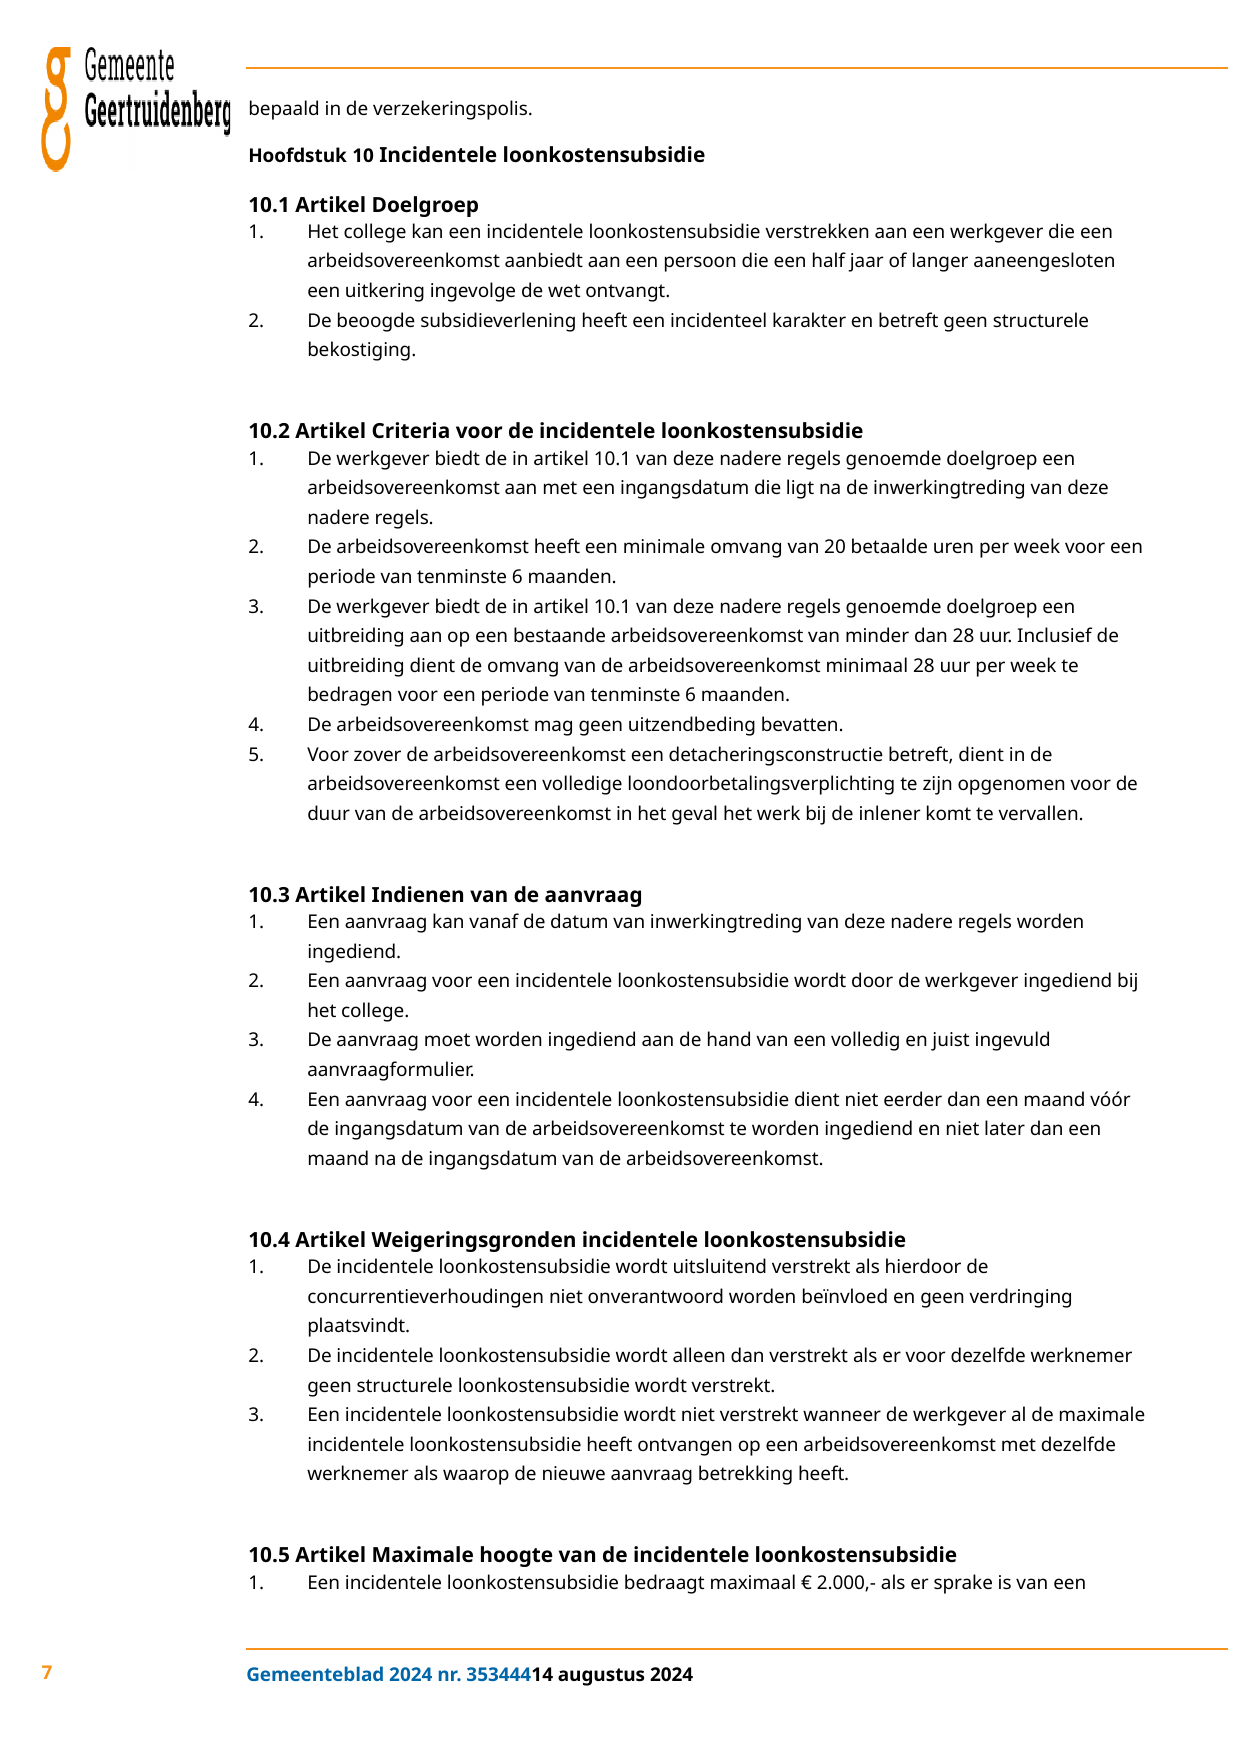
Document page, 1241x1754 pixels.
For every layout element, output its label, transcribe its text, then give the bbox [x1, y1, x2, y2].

list De arbeidsovereenkomst heeft een minimale omvang van 20 betaalde uren per week voor een periode van tenminste 6 maanden. [248, 534, 1152, 589]
picture [41, 47, 231, 172]
list Een aanvraag voor een incidentele loonkostensubsidie dient niet eerder dan een maand vóór de ingangsdatum van de arbeidsovereenkomst te worden ingediend en niet later dan een maand na de ingangsdatum van de arbeidsovereenkomst. [248, 1086, 1152, 1171]
list De incidentele loonkostensubsidie wordt alleen dan verstrekt als er voor dezelfde werknemer geen structurele loonkostensubsidie wordt verstrekt. [248, 1342, 1152, 1397]
list Een incidentele loonkostensubsidie wordt niet verstrekt wanneer de werkgever al de maximale incidentele loonkostensubsidie heeft ontvangen op een arbeidsovereenkomst met dezelfde werknemer als waarop de nieuwe aanvraag betrekking heeft. [248, 1401, 1152, 1486]
text 10.4 Artikel Weigeringsgronden incidentele loonkostensubsidie [248, 1225, 1152, 1253]
text 10.2 Artikel Criteria voor de incidentele loonkostensubsidie [248, 416, 1152, 445]
list De arbeidsovereenkomst mag geen uitzendbeding bevatten. [248, 711, 1152, 737]
text 10.5 Artikel Maximale hoogte van de incidentele loonkostensubsidie [248, 1541, 1152, 1569]
list De beoogde subsidieverlening heeft een incidenteel karakter en betreft geen structurele bekostiging. [248, 307, 1152, 362]
text Hoofdstuk 10 Incidentele loonkostensubsidie [248, 140, 1152, 169]
list Een aanvraag voor een incidentele loonkostensubsidie wordt door de werkgever ingediend bij het college. [248, 967, 1152, 1023]
list Het college kan een incidentele loonkostensubsidie verstrekken aan een werkgever die een arbeidsovereenkomst aanbiedt aan een persoon die een half jaar of langer aaneengesloten een uitkering ingevolge de wet ontvangt. [248, 218, 1152, 303]
list De aanvraag moet worden ingediend aan de hand van een volledig en juist ingevuld aanvraagformulier. [248, 1027, 1152, 1082]
text bepaald in de verzekeringspolis. [248, 95, 1152, 121]
list De incidentele loonkostensubsidie wordt uitsluitend verstrekt als hierdoor de concurrentieverhoudingen niet onverantwoord worden beïnvloed en geen verdringing plaatsvindt. [248, 1253, 1152, 1338]
list De werkgever biedt de in artikel 10.1 van deze nadere regels genoemde doelgroep een arbeidsovereenkomst aan met een ingangsdatum die ligt na de inwerkingtreding van deze nadere regels. [248, 445, 1152, 530]
list Voor zover de arbeidsovereenkomst een detacheringsconstructie betreft, dient in de arbeidsovereenkomst een volledige loondoorbetalingsverplichting te zijn opgenomen voor de duur van de arbeidsovereenkomst in het geval het werk bij de inlener komt te vervallen. [248, 741, 1152, 826]
list Een aanvraag kan vanaf de datum van inwerkingtreding van deze nadere regels worden ingediend. [248, 908, 1152, 964]
text 10.1 Artikel Doelgroep [248, 190, 1152, 218]
list Een incidentele loonkostensubsidie bedraagt maximaal € 2.000,- als er sprake is van een [248, 1569, 1152, 1595]
list De werkgever biedt de in artikel 10.1 van deze nadere regels genoemde doelgroep een uitbreiding aan op een bestaande arbeidsovereenkomst van minder dan 28 uur. Inclusief de uitbreiding dient de omvang van de arbeidsovereenkomst minimaal 28 uur per week te bedragen voor een periode van tenminste 6 maanden. [248, 593, 1152, 707]
text 10.3 Artikel Indienen van de aanvraag [248, 880, 1152, 908]
